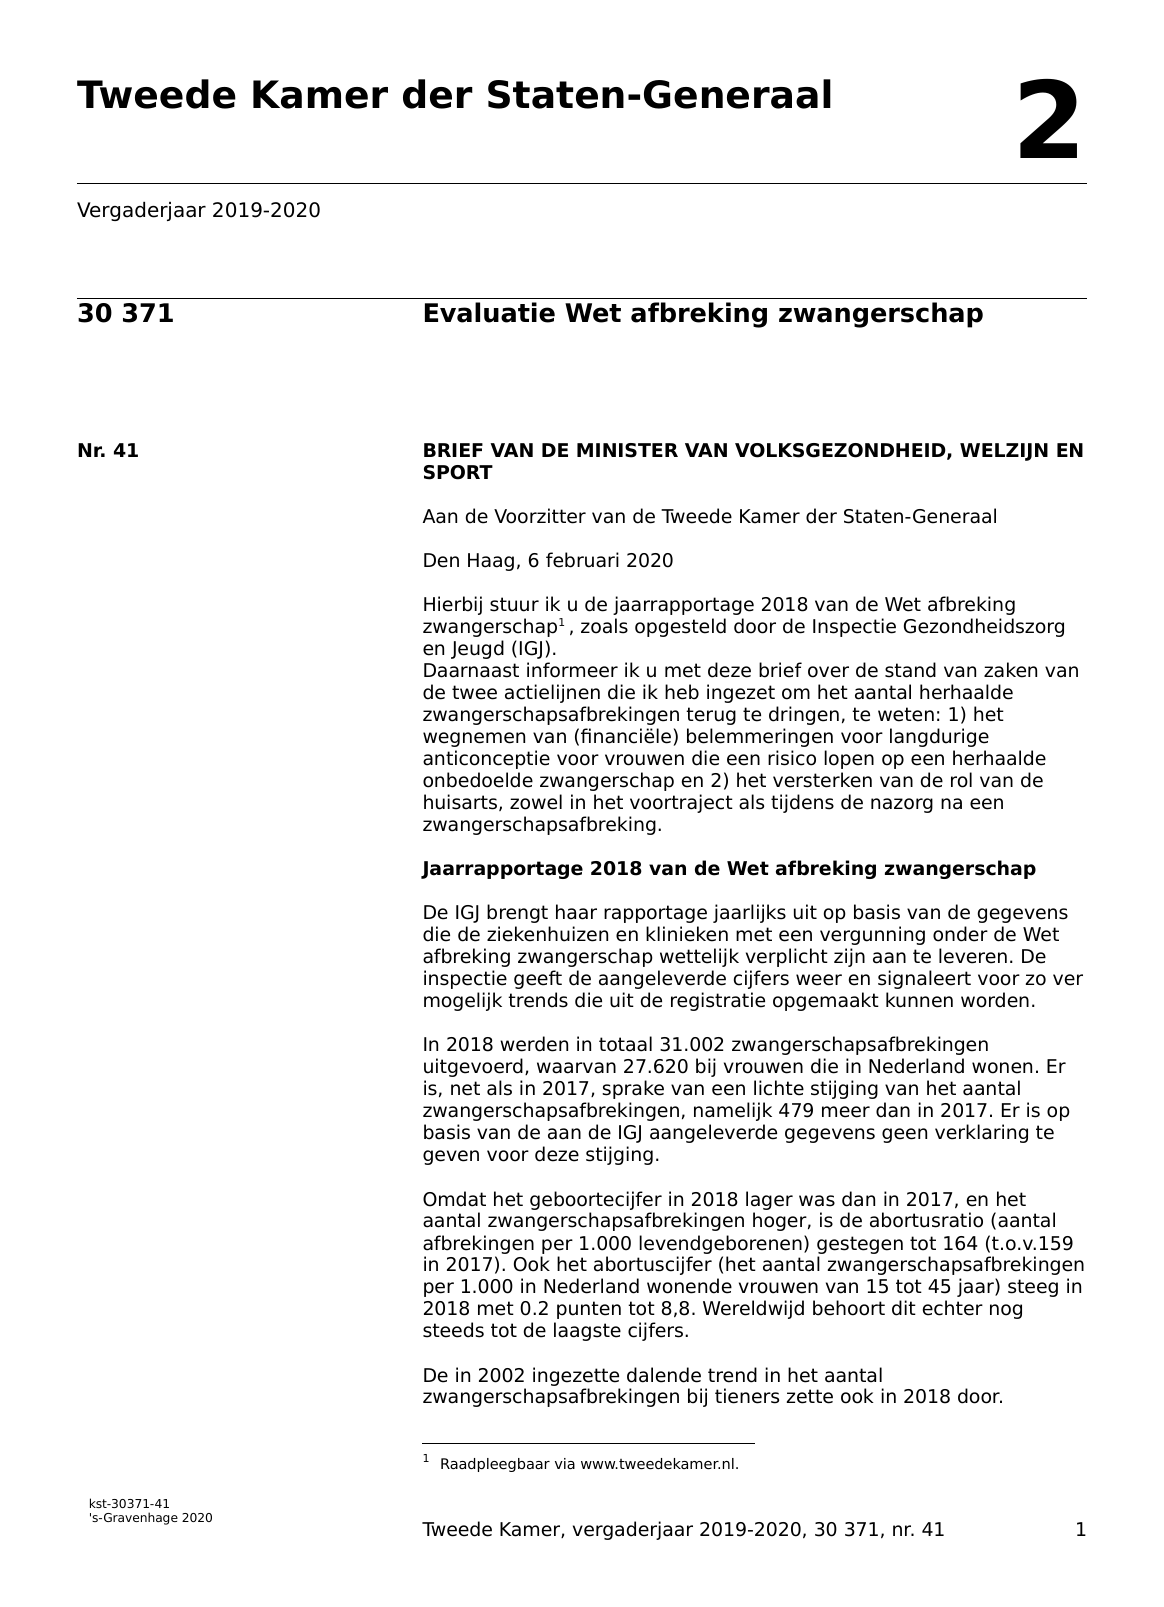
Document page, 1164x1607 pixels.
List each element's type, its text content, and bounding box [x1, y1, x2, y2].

text Omdat het geboortecijfer in 2018 lager was dan in 2017, en het aantal zwangerschapsafbrekingen hoger, is de abortusratio (aantal afbrekingen per 1.000 levendgeborenen) gestegen tot 164 (t.o.v.159 in 2017). Ook het abortuscijfer (het aantal zwangerschapsafbrekingen per 1.000 in Nederland wonende vrouwen van 15 tot 45 jaar) steeg in 2018 met 0.2 punten tot 8,8. Wereldwijd behoort dit echter nog steeds tot de laagste cijfers. [422, 1188, 1087, 1342]
subtitle Jaarrapportage 2018 van de Wet afbreking zwangerschap [422, 858, 1087, 880]
table_header 2 [886, 59, 1087, 183]
subtitle 30 371 Evaluatie Wet afbreking zwangerschap [77, 299, 1087, 329]
text 's-Gravenhage 2020 [88, 1511, 323, 1525]
text Aan de Voorzitter van de Tweede Kamer der Staten-Generaal [422, 506, 1087, 528]
table_header Tweede Kamer der Staten-Generaal [77, 59, 886, 183]
text kst-30371-41 [88, 1497, 323, 1511]
text De IGJ brengt haar rapportage jaarlijks uit op basis van de gegevens die de ziekenhuizen en klinieken met een vergunning onder de Wet afbreking zwangerschap wettelijk verplicht zijn aan te leveren. De inspectie geeft de aangeleverde cijfers weer en signaleert voor zo ver mogelijk trends die uit de registratie opgemaakt kunnen worden. [422, 902, 1087, 1012]
text Raadpleegbaar via www.tweedekamer.nl. [422, 1452, 1087, 1474]
text In 2018 werden in totaal 31.002 zwangerschapsafbrekingen uitgevoerd, waarvan 27.620 bij vrouwen die in Nederland wonen. Er is, net als in 2017, sprake van een lichte stijging van het aantal zwangerschapsafbrekingen, namelijk 479 meer dan in 2017. Er is op basis van de aan de IGJ aangeleverde gegevens geen verklaring te geven voor deze stijging. [422, 1034, 1087, 1166]
table_cell Vergaderjaar 2019-2020 [77, 184, 1087, 298]
text Den Haag, 6 februari 2020 [422, 550, 1087, 572]
subtitle Nr. 41 BRIEF VAN DE MINISTER VAN VOLKSGEZONDHEID, WELZIJN EN SPORT [77, 440, 1087, 484]
text De in 2002 ingezette dalende trend in het aantal zwangerschapsafbrekingen bij tieners zette ook in 2018 door. [422, 1364, 1087, 1408]
text Hierbij stuur ik u de jaarrapportage 2018 van de Wet afbreking zwangerschap, zoals opgesteld door de Inspectie Gezondheidszorg en Jeugd (IGJ). [422, 594, 1087, 660]
text Daarnaast informeer ik u met deze brief over de stand van zaken van de twee actielijnen die ik heb ingezet om het aantal herhaalde zwangerschapsafbrekingen terug te dringen, te weten: 1) het wegnemen van (financiële) belemmeringen voor langdurige anticonceptie voor vrouwen die een risico lopen op een herhaalde onbedoelde zwangerschap en 2) het versterken van de rol van de huisarts, zowel in het voortraject als tijdens de nazorg na een zwangerschapsafbreking. [422, 660, 1087, 836]
